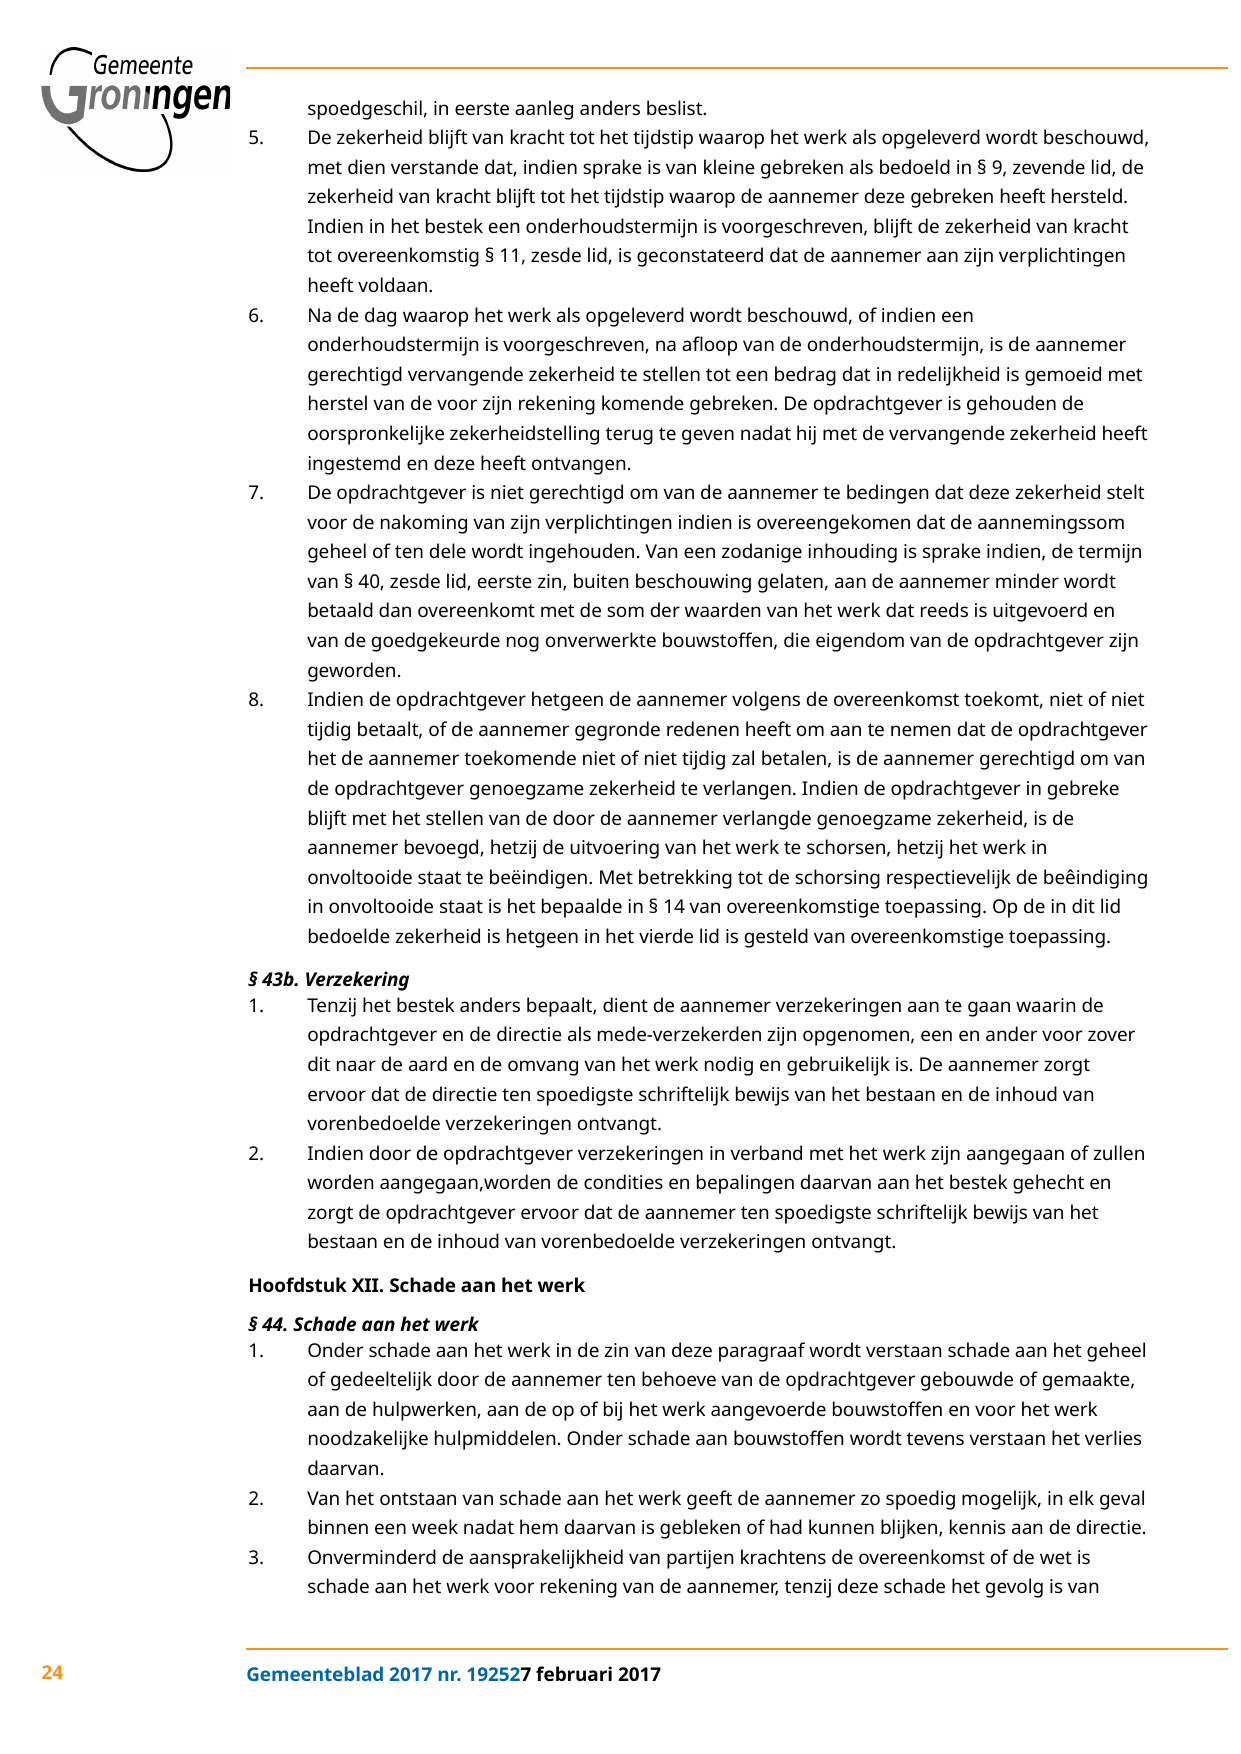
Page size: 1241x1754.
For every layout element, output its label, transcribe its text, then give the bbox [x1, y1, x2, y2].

list Onder schade aan het werk in de zin van deze paragraaf wordt verstaan schade aan het geheel of gedeeltelijk door de aannemer ten behoeve van de opdrachtgever gebouwde of gemaakte, aan de hulpwerken, aan de op of bij het werk aangevoerde bouwstoffen en voor het werk noodzakelijke hulpmiddelen. Onder schade aan bouwstoffen wordt tevens verstaan het verlies daarvan. [248, 1337, 1152, 1481]
list spoedgeschil, in eerste aanleg anders beslist. [248, 95, 1152, 121]
list Indien door de opdrachtgever verzekeringen in verband met het werk zijn aangegaan of zullen worden aangegaan,worden de condities en bepalingen daarvan aan het bestek gehecht en zorgt de opdrachtgever ervoor dat de aannemer ten spoedigste schriftelijk bewijs van het bestaan en de inhoud van vorenbedoelde verzekeringen ontvangt. [248, 1140, 1152, 1254]
list Van het ontstaan van schade aan het werk geeft de aannemer zo spoedig mogelijk, in elk geval binnen een week nadat hem daarvan is gebleken of had kunnen blijken, kennis aan de directie. [248, 1485, 1152, 1540]
list Indien de opdrachtgever hetgeen de aannemer volgens de overeenkomst toekomt, niet of niet tijdig betaalt, of de aannemer gegronde redenen heeft om aan te nemen dat de opdrachtgever het de aannemer toekomende niet of niet tijdig zal betalen, is de aannemer gerechtigd om van de opdrachtgever genoegzame zekerheid te verlangen. Indien de opdrachtgever in gebreke blijft met het stellen van de door de aannemer verlangde genoegzame zekerheid, is de aannemer bevoegd, hetzij de uitvoering van het werk te schorsen, hetzij het werk in onvoltooide staat te beëindigen. Met betrekking tot de schorsing respectievelijk de beêindiging in onvoltooide staat is het bepaalde in § 14 van overeenkomstige toepassing. Op de in dit lid bedoelde zekerheid is hetgeen in het vierde lid is gesteld van overeenkomstige toepassing. [248, 686, 1152, 949]
list Na de dag waarop het werk als opgeleverd wordt beschouwd, of indien een onderhoudstermijn is voorgeschreven, na afloop van de onderhoudstermijn, is de aannemer gerechtigd vervangende zekerheid te stellen tot een bedrag dat in redelijkheid is gemoeid met herstel van de voor zijn rekening komende gebreken. De opdrachtgever is gehouden de oorspronkelijke zekerheidstelling terug te geven nadat hij met de vervangende zekerheid heeft ingestemd en deze heeft ontvangen. [248, 302, 1152, 476]
list Tenzij het bestek anders bepaalt, dient de aannemer verzekeringen aan te gaan waarin de opdrachtgever en de directie als mede-verzekerden zijn opgenomen, een en ander voor zover dit naar de aard en de omvang van het werk nodig en gebruikelijk is. De aannemer zorgt ervoor dat de directie ten spoedigste schriftelijk bewijs van het bestaan en de inhoud van vorenbedoelde verzekeringen ontvangt. [248, 992, 1152, 1136]
list De opdrachtgever is niet gerechtigd om van de aannemer te bedingen dat deze zekerheid stelt voor de nakoming van zijn verplichtingen indien is overeengekomen dat de aannemingssom geheel of ten dele wordt ingehouden. Van een zodanige inhouding is sprake indien, de termijn van § 40, zesde lid, eerste zin, buiten beschouwing gelaten, aan de aannemer minder wordt betaald dan overeenkomt met de som der waarden van het werk dat reeds is uitgevoerd en van de goedgekeurde nog onverwerkte bouwstoffen, die eigendom van de opdrachtgever zijn geworden. [248, 479, 1152, 683]
text § 44. Schade aan het werk [248, 1311, 1152, 1337]
text Hoofdstuk XII. Schade aan het werk [248, 1272, 1152, 1297]
list Onverminderd de aansprakelijkheid van partijen krachtens de overeenkomst of de wet is schade aan het werk voor rekening van de aannemer, tenzij deze schade het gevolg is van [248, 1544, 1152, 1599]
list De zekerheid blijft van kracht tot het tijdstip waarop het werk als opgeleverd wordt beschouwd, met dien verstande dat, indien sprake is van kleine gebreken als bedoeld in § 9, zevende lid, de zekerheid van kracht blijft tot het tijdstip waarop de aannemer deze gebreken heeft hersteld. Indien in het bestek een onderhoudstermijn is voorgeschreven, blijft de zekerheid van kracht tot overeenkomstig § 11, zesde lid, is geconstateerd dat de aannemer aan zijn verplichtingen heeft voldaan. [248, 124, 1152, 298]
text § 43b. Verzekering [248, 966, 1152, 992]
picture [41, 47, 231, 172]
